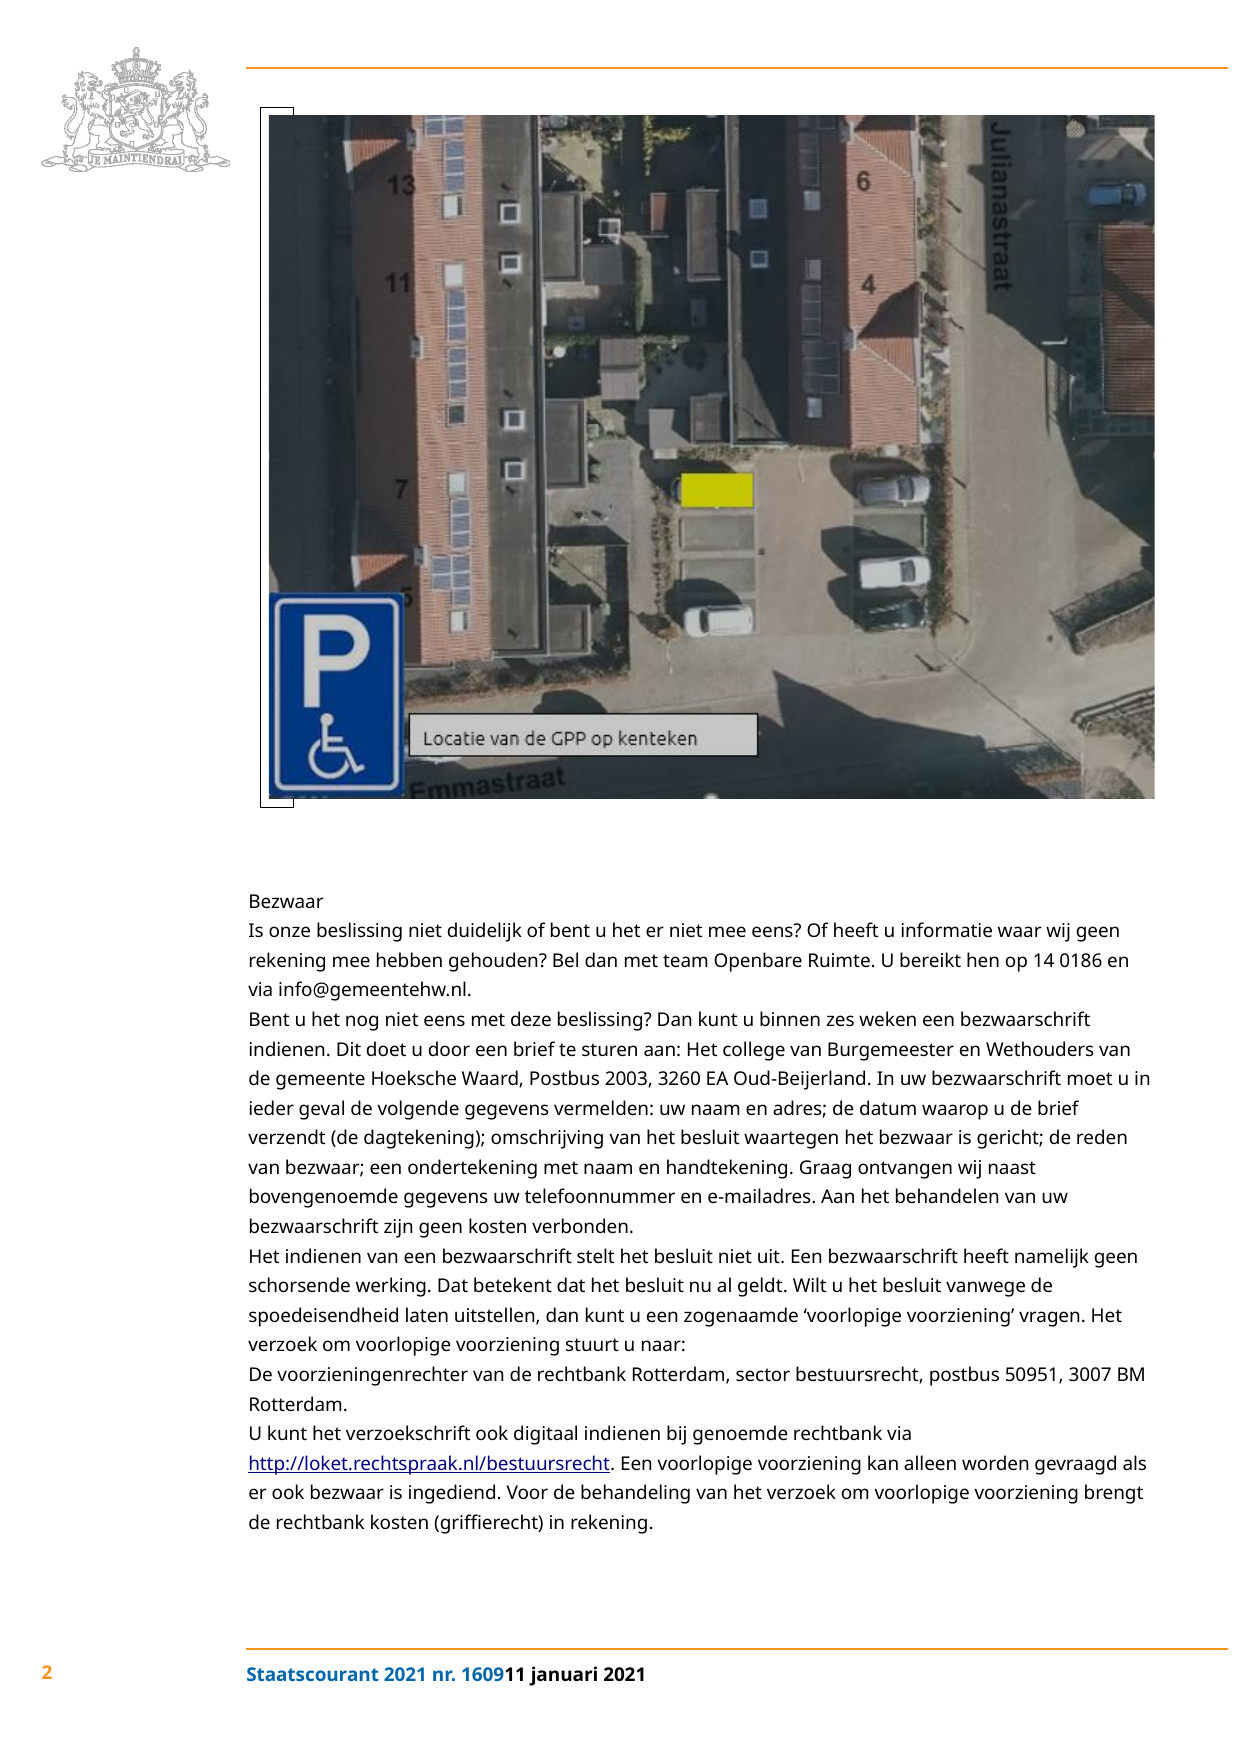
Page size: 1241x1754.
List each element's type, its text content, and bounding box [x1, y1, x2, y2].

text Het indienen van een bezwaarschrift stelt het besluit niet uit. Een bezwaarschrift heeft namelijk geen schorsende werking. Dat betekent dat het besluit nu al geldt. Wilt u het besluit vanwege de spoedeisendheid laten uitstellen, dan kunt u een zogenaamde ‘voorlopige voorziening’ vragen. Het verzoek om voorlopige voorziening stuurt u naar: [248, 1243, 1152, 1357]
text U kunt het verzoekschrift ook digitaal indienen bij genoemde rechtbank via http://loket.rechtspraak.nl/bestuursrecht. Een voorlopige voorziening kan alleen worden gevraagd als er ook bezwaar is ingediend. Voor de behandeling van het verzoek om voorlopige voorziening brengt de rechtbank kosten (griffierecht) in rekening. [248, 1420, 1152, 1535]
picture [41, 47, 231, 172]
picture [268, 115, 1155, 799]
text Bent u het nog niet eens met deze beslissing? Dan kunt u binnen zes weken een bezwaarschrift indienen. Dit doet u door een brief te sturen aan: Het college van Burgemeester en Wethouders van de gemeente Hoeksche Waard, Postbus 2003, 3260 EA Oud-Beijerland. In uw bezwaarschrift moet u in ieder geval de volgende gegevens vermelden: uw naam en adres; de datum waarop u de brief verzendt (de dagtekening); omschrijving van het besluit waartegen het bezwaar is gericht; de reden van bezwaar; een ondertekening met naam en handtekening. Graag ontvangen wij naast bovengenoemde gegevens uw telefoonnummer en e-mailadres. Aan het behandelen van uw bezwaarschrift zijn geen kosten verbonden. [248, 1006, 1152, 1239]
text De voorzieningenrechter van de rechtbank Rotterdam, sector bestuursrecht, postbus 50951, 3007 BM Rotterdam. [248, 1361, 1152, 1416]
text Is onze beslissing niet duidelijk of bent u het er niet mee eens? Of heeft u informatie waar wij geen rekening mee hebben gehouden? Bel dan met team Openbare Ruimte. U bereikt hen op 14 0186 en via info@gemeentehw.nl. [248, 917, 1152, 1002]
text Bezwaar [248, 888, 1152, 913]
